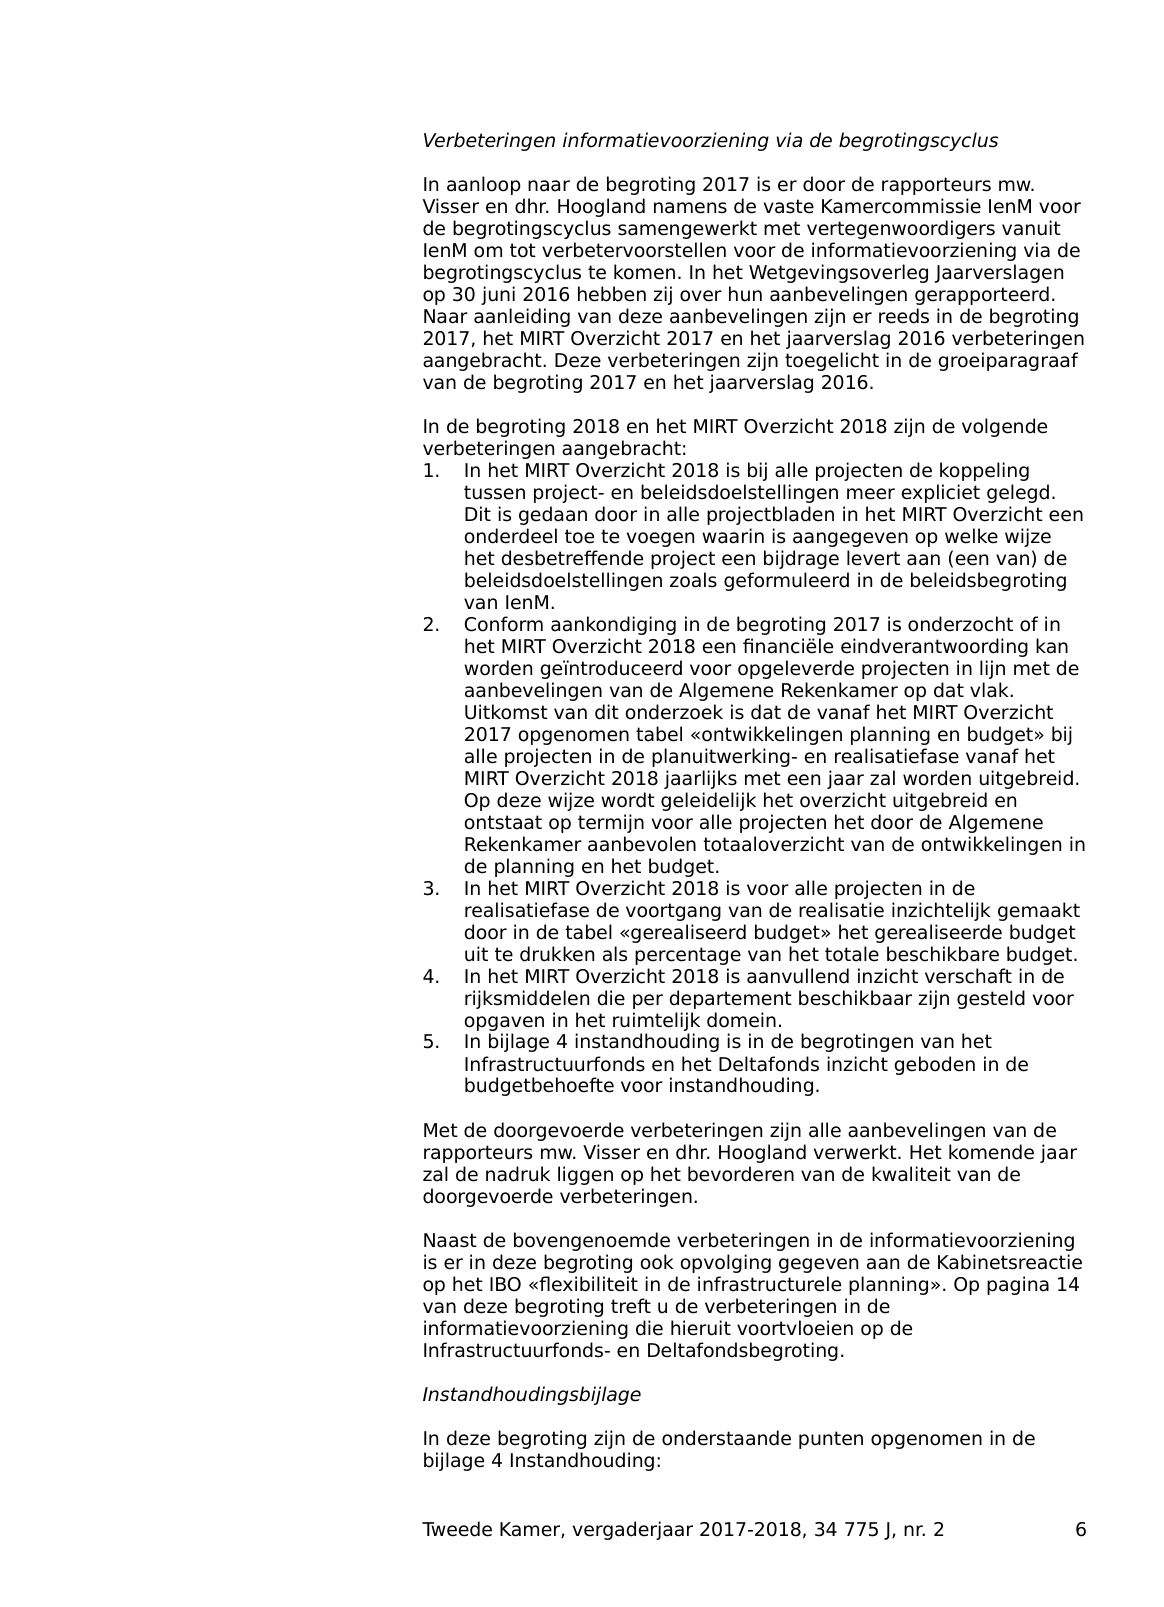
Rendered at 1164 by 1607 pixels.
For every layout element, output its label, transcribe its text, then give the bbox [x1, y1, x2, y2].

text 2. Conform aankondiging in de begroting 2017 is onderzocht of in het MIRT Overzicht 2018 een financiële eindverantwoording kan worden geïntroduceerd voor opgeleverde projecten in lijn met de aanbevelingen van de Algemene Rekenkamer op dat vlak. Uitkomst van dit onderzoek is dat de vanaf het MIRT Overzicht 2017 opgenomen tabel «ontwikkelingen planning en budget» bij alle projecten in de planuitwerking- en realisatiefase vanaf het MIRT Overzicht 2018 jaarlijks met een jaar zal worden uitgebreid. Op deze wijze wordt geleidelijk het overzicht uitgebreid en ontstaat op termijn voor alle projecten het door de Algemene Rekenkamer aanbevolen totaaloverzicht van de ontwikkelingen in de planning en het budget. [422, 614, 1087, 878]
text 4. In het MIRT Overzicht 2018 is aanvullend inzicht verschaft in de rijksmiddelen die per departement beschikbaar zijn gesteld voor opgaven in het ruimtelijk domein. [422, 966, 1087, 1031]
text In deze begroting zijn de onderstaande punten opgenomen in de bijlage 4 Instandhouding: [422, 1428, 1087, 1472]
text In de begroting 2018 en het MIRT Overzicht 2018 zijn de volgende verbeteringen aangebracht: [422, 416, 1087, 460]
text In aanloop naar de begroting 2017 is er door de rapporteurs mw. Visser en dhr. Hoogland namens de vaste Kamercommissie IenM voor de begrotingscyclus samengewerkt met vertegenwoordigers vanuit IenM om tot verbetervoorstellen voor de informatievoorziening via de begrotingscyclus te komen. In het Wetgevingsoverleg Jaarverslagen op 30 juni 2016 hebben zij over hun aanbevelingen gerapporteerd. Naar aanleiding van deze aanbevelingen zijn er reeds in de begroting 2017, het MIRT Overzicht 2017 en het jaarverslag 2016 verbeteringen aangebracht. Deze verbeteringen zijn toegelicht in de groeiparagraaf van de begroting 2017 en het jaarverslag 2016. [422, 174, 1087, 394]
text Met de doorgevoerde verbeteringen zijn alle aanbevelingen van de rapporteurs mw. Visser en dhr. Hoogland verwerkt. Het komende jaar zal de nadruk liggen op het bevorderen van de kwaliteit van de doorgevoerde verbeteringen. [422, 1119, 1087, 1207]
text Naast de bovengenoemde verbeteringen in de informatievoorziening is er in deze begroting ook opvolging gegeven aan de Kabinetsreactie op het IBO «flexibiliteit in de infrastructurele planning». Op pagina 14 van deze begroting treft u de verbeteringen in de informatievoorziening die hieruit voortvloeien op de Infrastructuurfonds- en Deltafondsbegroting. [422, 1230, 1087, 1362]
subtitle Verbeteringen informatievoorziening via de begrotingscyclus [422, 130, 1087, 152]
text 5. In bijlage 4 instandhouding is in de begrotingen van het Infrastructuurfonds en het Deltafonds inzicht geboden in de budgetbehoefte voor instandhouding. [422, 1031, 1087, 1097]
subtitle Instandhoudingsbijlage [422, 1384, 1087, 1406]
text 1. In het MIRT Overzicht 2018 is bij alle projecten de koppeling tussen project- en beleidsdoelstellingen meer expliciet gelegd. Dit is gedaan door in alle projectbladen in het MIRT Overzicht een onderdeel toe te voegen waarin is aangegeven op welke wijze het desbetreffende project een bijdrage levert aan (een van) de beleidsdoelstellingen zoals geformuleerd in de beleidsbegroting van IenM. [422, 460, 1087, 614]
text 3. In het MIRT Overzicht 2018 is voor alle projecten in de realisatiefase de voortgang van de realisatie inzichtelijk gemaakt door in de tabel «gerealiseerd budget» het gerealiseerde budget uit te drukken als percentage van het totale beschikbare budget. [422, 878, 1087, 966]
